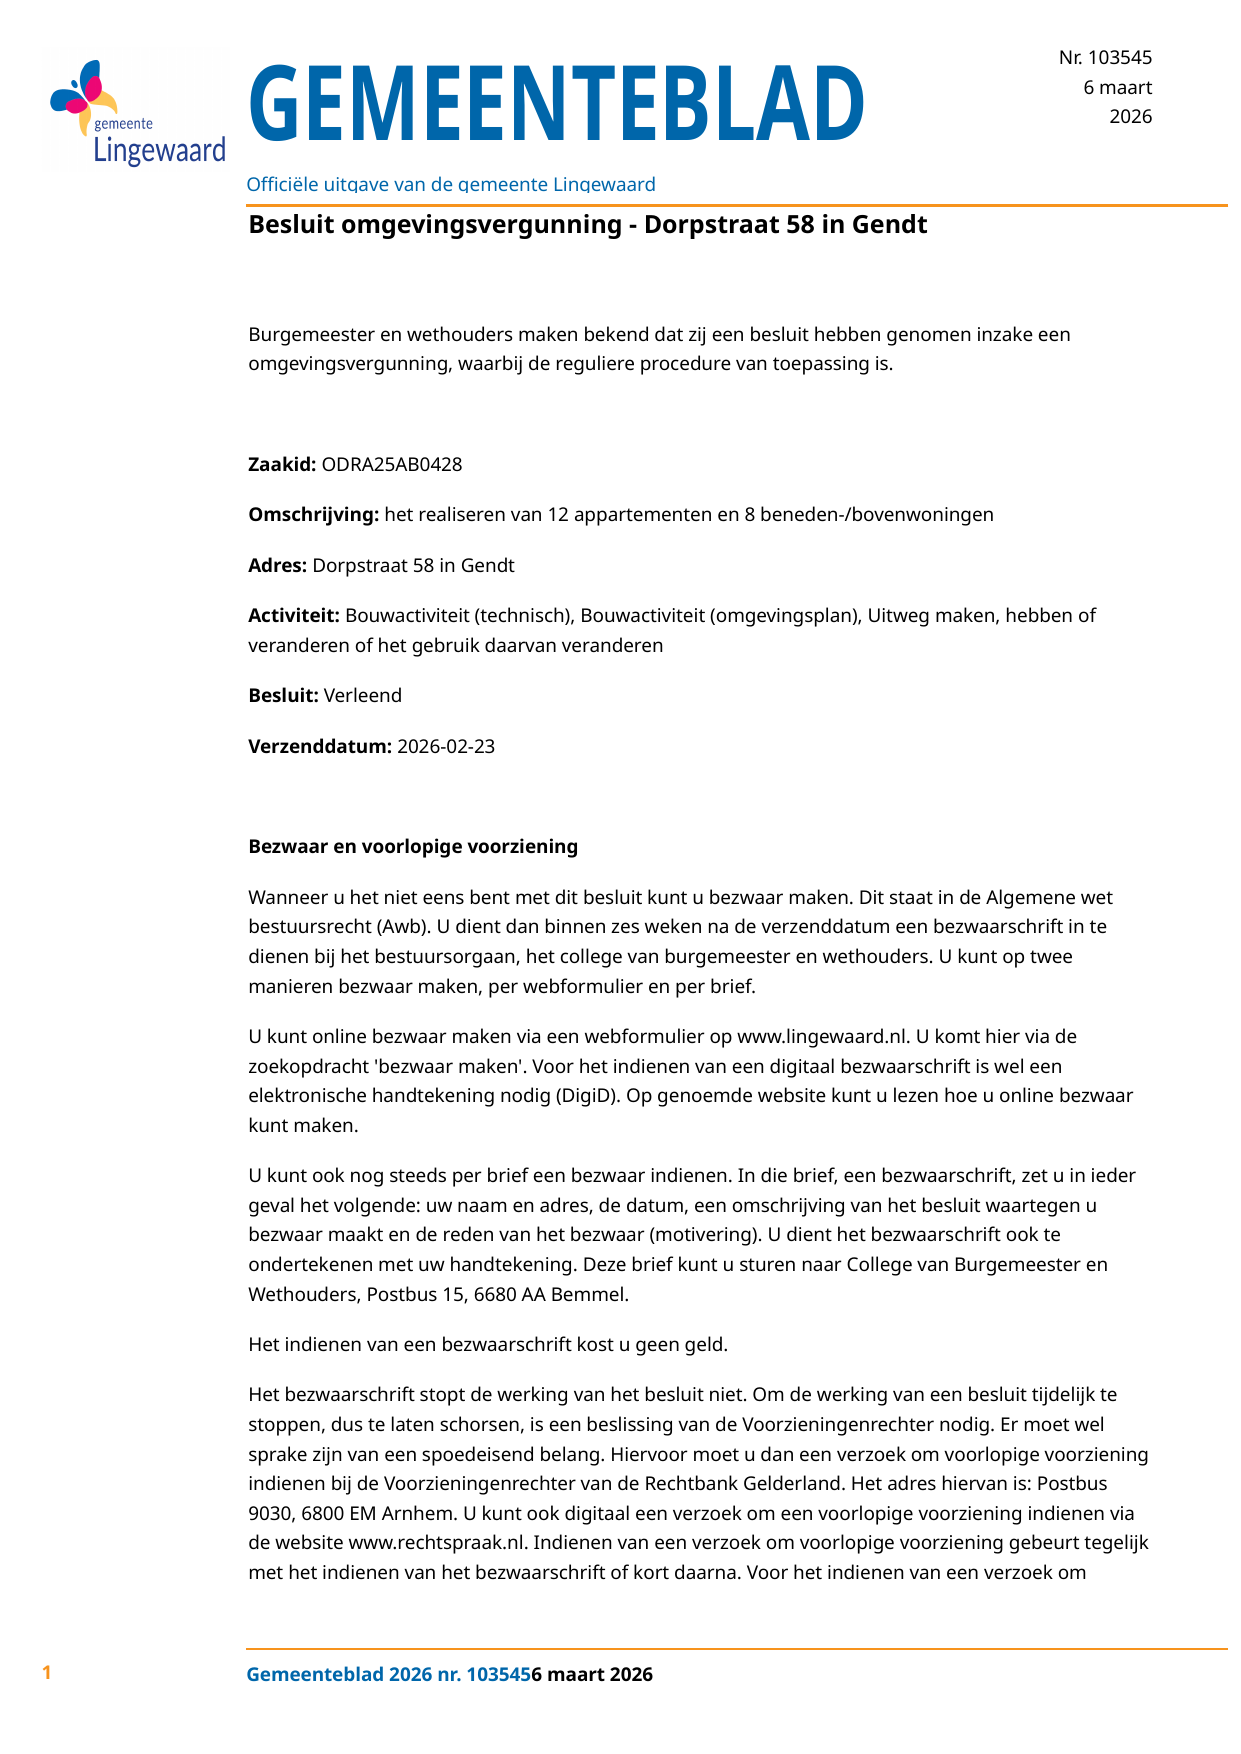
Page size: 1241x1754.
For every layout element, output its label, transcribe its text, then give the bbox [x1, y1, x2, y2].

picture [41, 47, 231, 172]
text U kunt online bezwaar maken via een webformulier op www.lingewaard.nl. U komt hier via de zoekopdracht 'bezwaar maken'. Voor het indienen van een digitaal bezwaarschrift is wel een elektronische handtekening nodig (DigiD). Op genoemde website kunt u lezen hoe u online bezwaar kunt maken. [248, 1023, 1152, 1138]
text Besluit omgevingsvergunning - Dorpstraat 58 in Gendt [248, 207, 1152, 241]
text Het indienen van een bezwaarschrift kost u geen geld. [248, 1331, 1152, 1357]
text U kunt ook nog steeds per brief een bezwaar indienen. In die brief, een bezwaarschrift, zet u in ieder geval het volgende: uw naam en adres, de datum, een omschrijving van het besluit waartegen u bezwaar maakt en de reden van het bezwaar (motivering). U dient het bezwaarschrift ook te ondertekenen met uw handtekening. Deze brief kunt u sturen naar College van Burgemeester en Wethouders, Postbus 15, 6680 AA Bemmel. [248, 1162, 1152, 1306]
text Omschrijving: het realiseren van 12 appartementen en 8 beneden-/bovenwoningen [248, 502, 1152, 527]
text Adres: Dorpstraat 58 in Gendt [248, 552, 1152, 578]
text Verzenddatum: 2026-02-23 [248, 733, 1152, 758]
text Burgemeester en wethouders maken bekend dat zij een besluit hebben genomen inzake een omgevingsvergunning, waarbij de reguliere procedure van toepassing is. [248, 321, 1152, 376]
text Activiteit: Bouwactiviteit (technisch), Bouwactiviteit (omgevingsplan), Uitweg maken, hebben of veranderen of het gebruik daarvan veranderen [248, 602, 1152, 658]
text Besluit: Verleend [248, 682, 1152, 708]
text Wanneer u het niet eens bent met dit besluit kunt u bezwaar maken. Dit staat in de Algemene wet bestuursrecht (Awb). U dient dan binnen zes weken na de verzenddatum een bezwaarschrift in te dienen bij het bestuursorgaan, het college van burgemeester en wethouders. U kunt op twee manieren bezwaar maken, per webformulier en per brief. [248, 884, 1152, 998]
text Zaakid: ODRA25AB0428 [248, 451, 1152, 477]
text Bezwaar en voorlopige voorziening [248, 834, 1152, 859]
text Het bezwaarschrift stopt de werking van het besluit niet. Om de werking van een besluit tijdelijk te stoppen, dus te laten schorsen, is een beslissing van de Voorzieningenrechter nodig. Er moet wel sprake zijn van een spoedeisend belang. Hiervoor moet u dan een verzoek om voorlopige voorziening indienen bij de Voorzieningenrechter van de Rechtbank Gelderland. Het adres hiervan is: Postbus 9030, 6800 EM Arnhem. U kunt ook digitaal een verzoek om een voorlopige voorziening indienen via de website www.rechtspraak.nl. Indienen van een verzoek om voorlopige voorziening gebeurt tegelijk met het indienen van het bezwaarschrift of kort daarna. Voor het indienen van een verzoek om [248, 1382, 1152, 1585]
